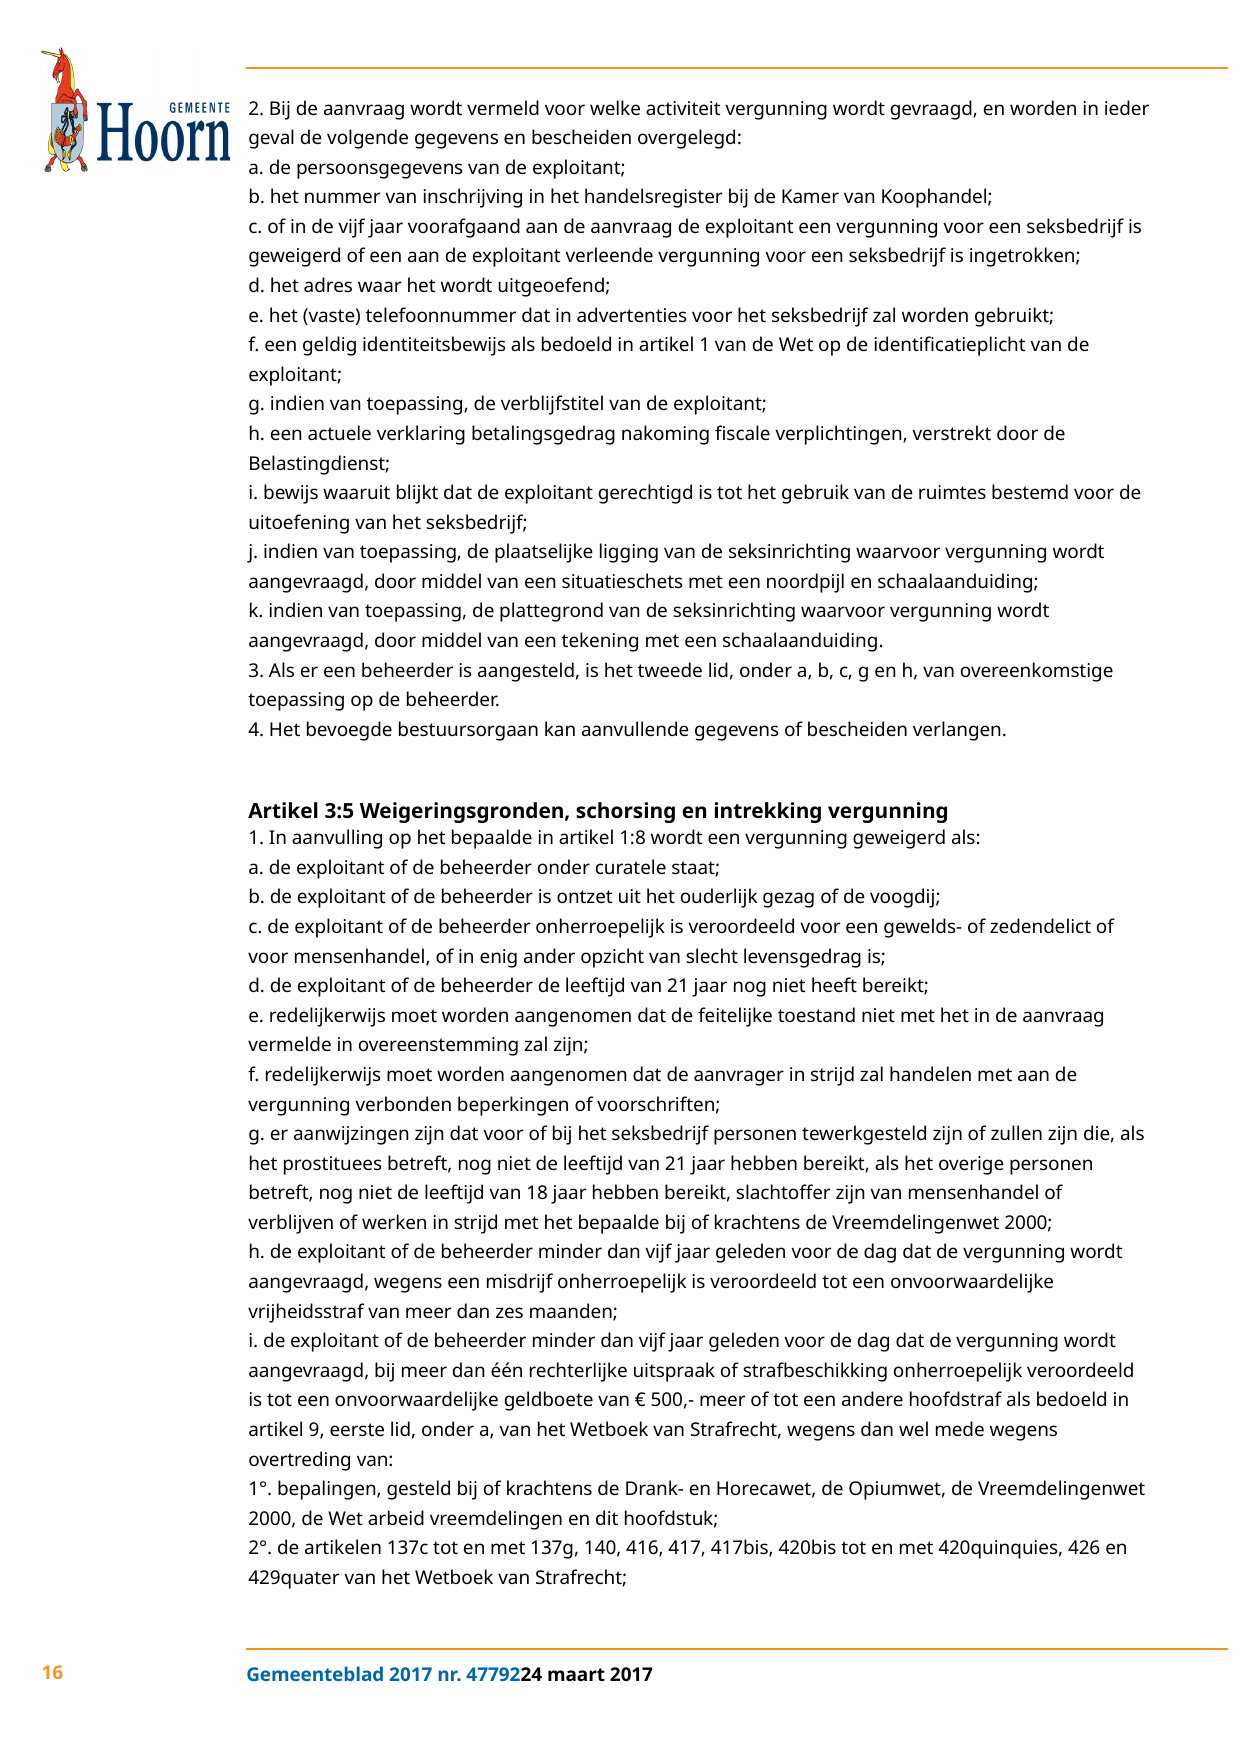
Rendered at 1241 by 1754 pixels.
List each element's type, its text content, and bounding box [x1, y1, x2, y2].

text d. het adres waar het wordt uitgeoefend; [248, 272, 1152, 298]
text b. de exploitant of de beheerder is ontzet uit het ouderlijk gezag of de voogdij; [248, 884, 1152, 909]
text j. indien van toepassing, de plaatselijke ligging van de seksinrichting waarvoor vergunning wordt aangevraagd, door middel van een situatieschets met een noordpijl en schaalaanduiding; [248, 538, 1152, 594]
text g. indien van toepassing, de verblijfstitel van de exploitant; [248, 391, 1152, 416]
text c. of in de vijf jaar voorafgaand aan de aanvraag de exploitant een vergunning voor een seksbedrijf is geweigerd of een aan de exploitant verleende vergunning voor een seksbedrijf is ingetrokken; [248, 213, 1152, 268]
text a. de exploitant of de beheerder onder curatele staat; [248, 854, 1152, 880]
text e. redelijkerwijs moet worden aangenomen dat de feitelijke toestand niet met het in de aanvraag vermelde in overeenstemming zal zijn; [248, 1002, 1152, 1057]
text k. indien van toepassing, de plattegrond van de seksinrichting waarvoor vergunning wordt aangevraagd, door middel van een tekening met een schaalaanduiding. [248, 598, 1152, 653]
text i. de exploitant of de beheerder minder dan vijf jaar geleden voor de dag dat de vergunning wordt aangevraagd, bij meer dan één rechterlijke uitspraak of strafbeschikking onherroepelijk veroordeeld is tot een onvoorwaardelijke geldboete van € 500,- meer of tot een andere hoofdstraf als bedoeld in artikel 9, eerste lid, onder a, van het Wetboek van Strafrecht, wegens dan wel mede wegens overtreding van: [248, 1327, 1152, 1471]
text h. de exploitant of de beheerder minder dan vijf jaar geleden voor de dag dat de vergunning wordt aangevraagd, wegens een misdrijf onherroepelijk is veroordeeld tot een onvoorwaardelijke vrijheidsstraf van meer dan zes maanden; [248, 1239, 1152, 1323]
text 2°. de artikelen 137c tot en met 137g, 140, 416, 417, 417bis, 420bis tot en met 420quinquies, 426 en 429quater van het Wetboek van Strafrecht; [248, 1534, 1152, 1590]
text 4. Het bevoegde bestuursorgaan kan aanvullende gegevens of bescheiden verlangen. [248, 716, 1152, 742]
text h. een actuele verklaring betalingsgedrag nakoming fiscale verplichtingen, verstrekt door de Belastingdienst; [248, 420, 1152, 476]
picture [41, 47, 231, 172]
text d. de exploitant of de beheerder de leeftijd van 21 jaar nog niet heeft bereikt; [248, 972, 1152, 998]
text 1°. bepalingen, gesteld bij of krachtens de Drank- en Horecawet, de Opiumwet, de Vreemdelingenwet 2000, de Wet arbeid vreemdelingen en dit hoofdstuk; [248, 1475, 1152, 1531]
text Artikel 3:5 Weigeringsgronden, schorsing en intrekking vergunning [248, 796, 1152, 824]
text b. het nummer van inschrijving in het handelsregister bij de Kamer van Koophandel; [248, 183, 1152, 209]
text f. redelijkerwijs moet worden aangenomen dat de aanvrager in strijd zal handelen met aan de vergunning verbonden beperkingen of voorschriften; [248, 1061, 1152, 1116]
text a. de persoonsgegevens van de exploitant; [248, 154, 1152, 180]
text f. een geldig identiteitsbewijs als bedoeld in artikel 1 van de Wet op de identificatieplicht van de exploitant; [248, 331, 1152, 387]
text g. er aanwijzingen zijn dat voor of bij het seksbedrijf personen tewerkgesteld zijn of zullen zijn die, als het prostituees betreft, nog niet de leeftijd van 21 jaar hebben bereikt, als het overige personen betreft, nog niet de leeftijd van 18 jaar hebben bereikt, slachtoffer zijn van mensenhandel of verblijven of werken in strijd met het bepaalde bij of krachtens de Vreemdelingenwet 2000; [248, 1120, 1152, 1235]
text 1. In aanvulling op het bepaalde in artikel 1:8 wordt een vergunning geweigerd als: [248, 824, 1152, 850]
text c. de exploitant of de beheerder onherroepelijk is veroordeeld voor een gewelds- of zedendelict of voor mensenhandel, of in enig ander opzicht van slecht levensgedrag is; [248, 913, 1152, 968]
text i. bewijs waaruit blijkt dat de exploitant gerechtigd is tot het gebruik van de ruimtes bestemd voor de uitoefening van het seksbedrijf; [248, 479, 1152, 535]
text 2. Bij de aanvraag wordt vermeld voor welke activiteit vergunning wordt gevraagd, en worden in ieder geval de volgende gegevens en bescheiden overgelegd: [248, 95, 1152, 150]
text 3. Als er een beheerder is aangesteld, is het tweede lid, onder a, b, c, g en h, van overeenkomstige toepassing op de beheerder. [248, 657, 1152, 712]
text e. het (vaste) telefoonnummer dat in advertenties voor het seksbedrijf zal worden gebruikt; [248, 302, 1152, 328]
